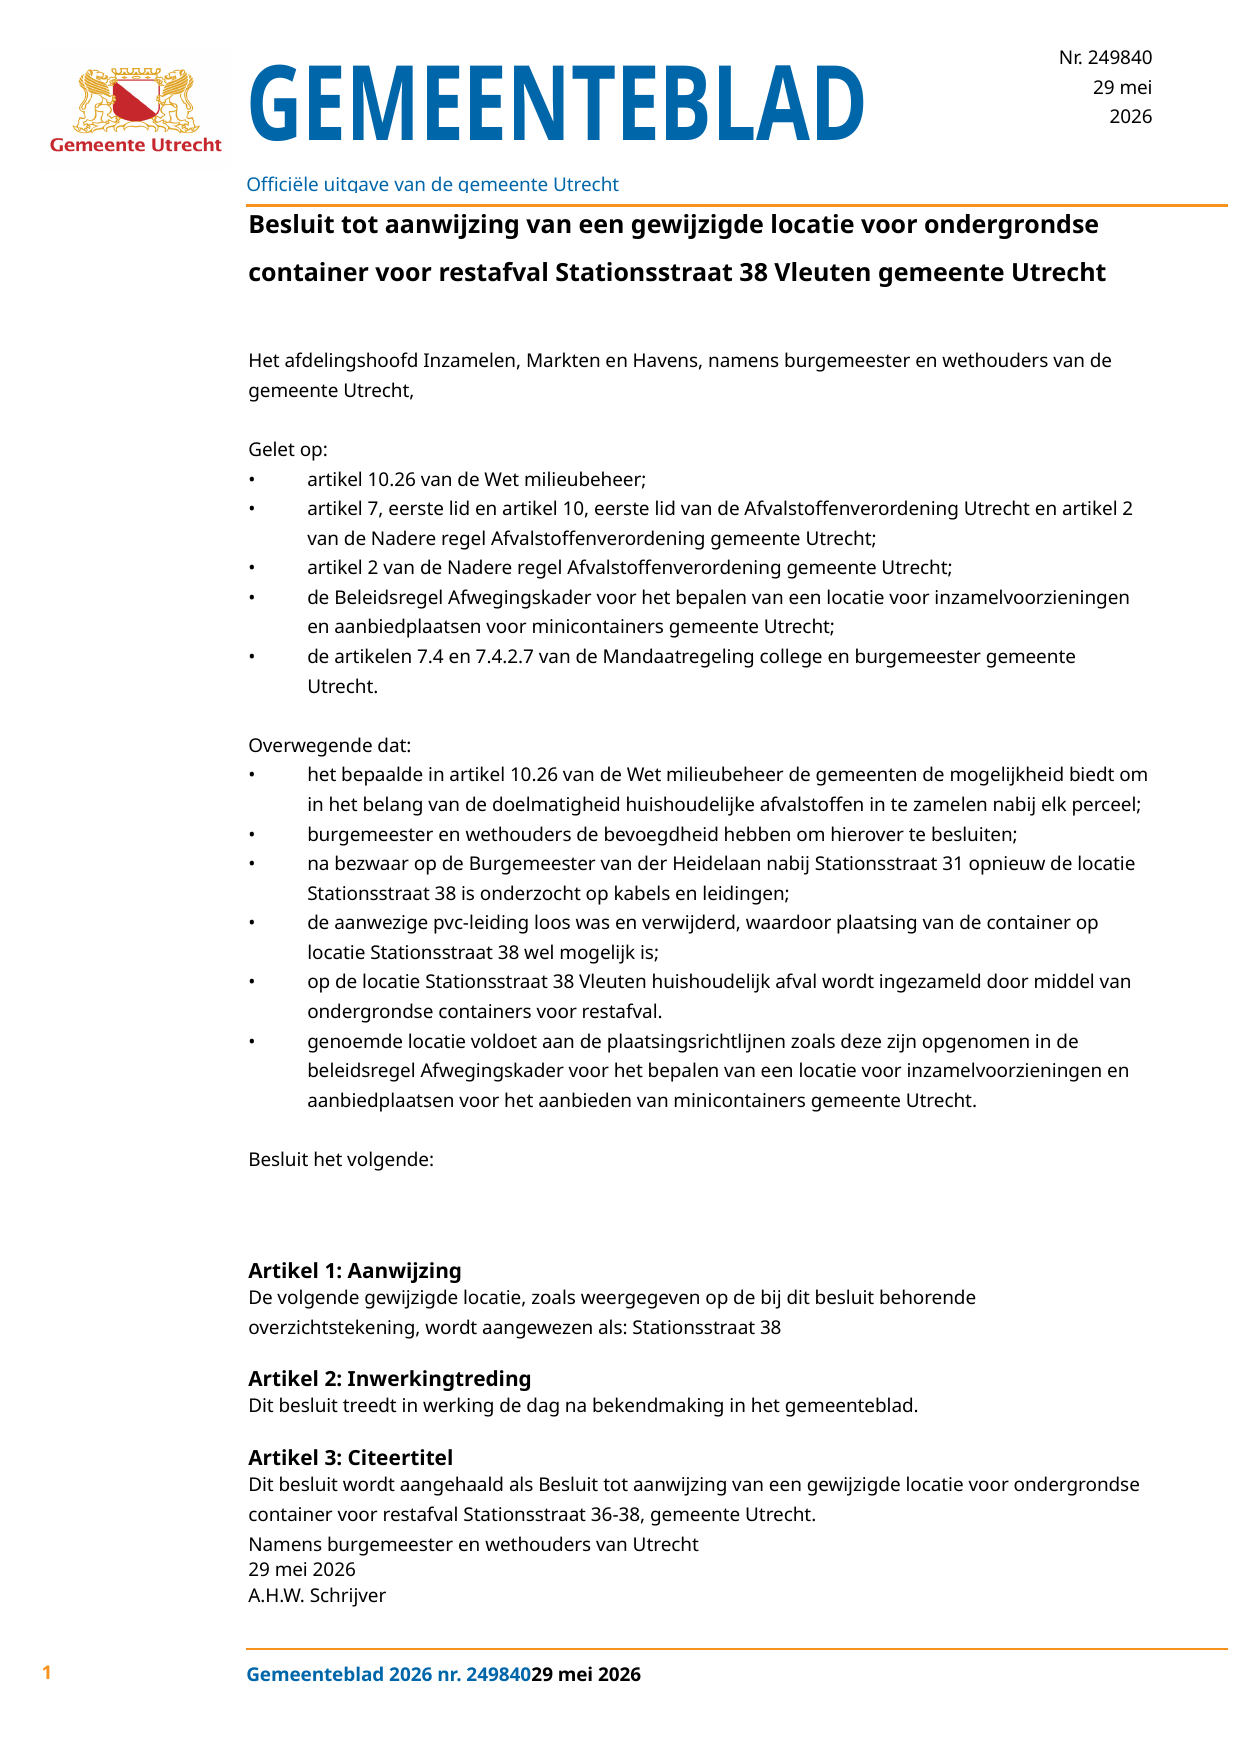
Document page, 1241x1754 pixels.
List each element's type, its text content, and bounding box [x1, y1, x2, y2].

list het bepaalde in artikel 10.26 van de Wet milieubeheer de gemeenten de mogelijkheid biedt om in het belang van de doelmatigheid huishoudelijke afvalstoffen in te zamelen nabij elk perceel; [248, 762, 1152, 817]
list op de locatie Stationsstraat 38 Vleuten huishoudelijk afval wordt ingezameld door middel van ondergrondse containers voor restafval. [248, 969, 1152, 1024]
list de aanwezige pvc-leiding loos was en verwijderd, waardoor plaatsing van de container op locatie Stationsstraat 38 wel mogelijk is; [248, 909, 1152, 965]
list de Beleidsregel Afwegingskader voor het bepalen van een locatie voor inzamelvoorzieningen en aanbiedplaatsen voor minicontainers gemeente Utrecht; [248, 584, 1152, 639]
list burgemeester en wethouders de bevoegdheid hebben om hierover te besluiten; [248, 821, 1152, 847]
text Besluit tot aanwijzing van een gewijzigde locatie voor ondergrondse container voor restafval Stationsstraat 38 Vleuten gemeente Utrecht [248, 207, 1152, 288]
text Artikel 2: Inwerkingtreding [248, 1364, 1152, 1393]
list genoemde locatie voldoet aan de plaatsingsrichtlijnen zoals deze zijn opgenomen in de beleidsregel Afwegingskader voor het bepalen van een locatie voor inzamelvoorzieningen en aanbiedplaatsen voor het aanbieden van minicontainers gemeente Utrecht. [248, 1028, 1152, 1113]
text Dit besluit treedt in werking de dag na bekendmaking in het gemeenteblad. [248, 1393, 1152, 1418]
text Overwegende dat: [248, 732, 1152, 758]
list na bezwaar op de Burgemeester van der Heidelaan nabij Stationsstraat 31 opnieuw de locatie Stationsstraat 38 is onderzocht op kabels en leidingen; [248, 850, 1152, 906]
text Gelet op: [248, 436, 1152, 462]
text Dit besluit wordt aangehaald als Besluit tot aanwijzing van een gewijzigde locatie voor ondergrondse container voor restafval Stationsstraat 36-38, gemeente Utrecht. [248, 1472, 1152, 1527]
list artikel 10.26 van de Wet milieubeheer; [248, 466, 1152, 492]
text Artikel 3: Citeertitel [248, 1443, 1152, 1472]
list artikel 2 van de Nadere regel Afvalstoffenverordening gemeente Utrecht; [248, 554, 1152, 580]
list artikel 7, eerste lid en artikel 10, eerste lid van de Afvalstoffenverordening Utrecht en artikel 2 van de Nadere regel Afvalstoffenverordening gemeente Utrecht; [248, 495, 1152, 551]
text A.H.W. Schrijver [248, 1582, 1152, 1608]
text Besluit het volgende: [248, 1146, 1152, 1172]
text Namens burgemeester en wethouders van Utrecht [248, 1531, 1152, 1556]
text Het afdelingshoofd Inzamelen, Markten en Havens, namens burgemeester en wethouders van de gemeente Utrecht, [248, 347, 1152, 403]
picture [41, 47, 231, 172]
text 29 mei 2026 [248, 1556, 1152, 1582]
text De volgende gewijzigde locatie, zoals weergegeven op de bij dit besluit behorende overzichtstekening, wordt aangewezen als: Stationsstraat 38 [248, 1284, 1152, 1339]
list de artikelen 7.4 en 7.4.2.7 van de Mandaatregeling college en burgemeester gemeente Utrecht. [248, 643, 1152, 699]
text Artikel 1: Aanwijzing [248, 1256, 1152, 1284]
